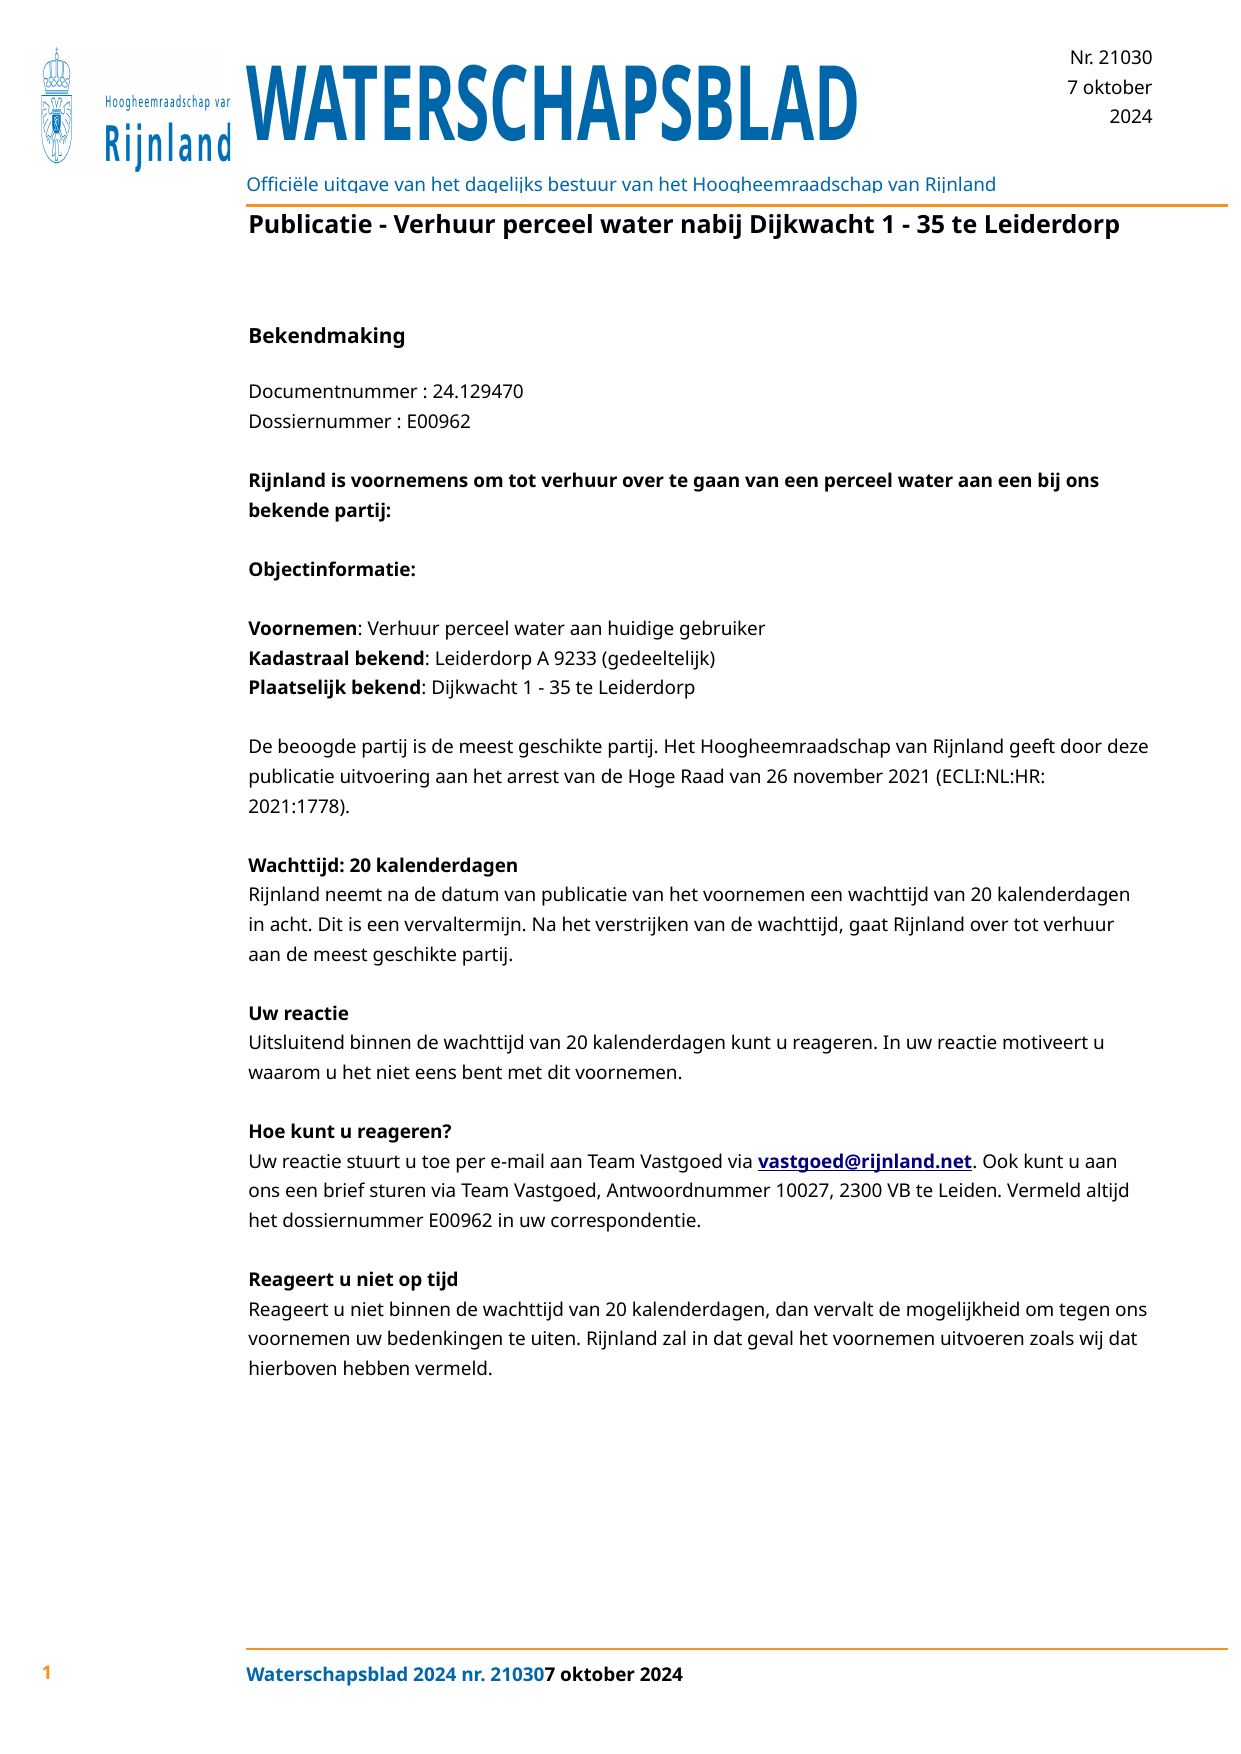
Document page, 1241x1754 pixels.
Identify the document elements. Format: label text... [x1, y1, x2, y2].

picture [41, 47, 231, 172]
text Uitsluitend binnen de wachttijd van 20 kalenderdagen kunt u reageren. In uw reactie motiveert u waarom u het niet eens bent met dit voornemen. [248, 1029, 1152, 1085]
text Documentnummer : 24.129470 [248, 379, 1152, 404]
text Dossiernummer : E00962 [248, 408, 1152, 434]
text Bekendmaking [248, 321, 1152, 349]
text De beoogde partij is de meest geschikte partij. Het Hoogheemraadschap van Rijnland geeft door deze publicatie uitvoering aan het arrest van de Hoge Raad van 26 november 2021 (ECLI:NL:HR: 2021:1778). [248, 734, 1152, 819]
text Rijnland neemt na de datum van publicatie van het voornemen een wachttijd van 20 kalenderdagen in acht. Dit is een vervaltermijn. Na het verstrijken van de wachttijd, gaat Rijnland over tot verhuur aan de meest geschikte partij. [248, 882, 1152, 967]
text Objectinformatie: [248, 556, 1152, 582]
text Plaatselijk bekend: Dijkwacht 1 - 35 te Leiderdorp [248, 674, 1152, 700]
text Hoe kunt u reageren? [248, 1118, 1152, 1144]
text Publicatie - Verhuur perceel water nabij Dijkwacht 1 - 35 te Leiderdorp [248, 207, 1152, 241]
text Reageert u niet binnen de wachttijd van 20 kalenderdagen, dan vervalt de mogelijkheid om tegen ons voornemen uw bedenkingen te uiten. Rijnland zal in dat geval het voornemen uitvoeren zoals wij dat hierboven hebben vermeld. [248, 1296, 1152, 1381]
text Voornemen: Verhuur perceel water aan huidige gebruiker [248, 615, 1152, 641]
text Rijnland is voornemens om tot verhuur over te gaan van een perceel water aan een bij ons bekende partij: [248, 467, 1152, 523]
text Reageert u niet op tijd [248, 1266, 1152, 1292]
text Uw reactie [248, 1000, 1152, 1026]
text Wachttijd: 20 kalenderdagen [248, 852, 1152, 878]
text Uw reactie stuurt u toe per e-mail aan Team Vastgoed via vastgoed@rijnland.net. Ook kunt u aan ons een brief sturen via Team Vastgoed, Antwoordnummer 10027, 2300 VB te Leiden. Vermeld altijd het dossiernummer E00962 in uw correspondentie. [248, 1148, 1152, 1233]
text Kadastraal bekend: Leiderdorp A 9233 (gedeeltelijk) [248, 645, 1152, 671]
